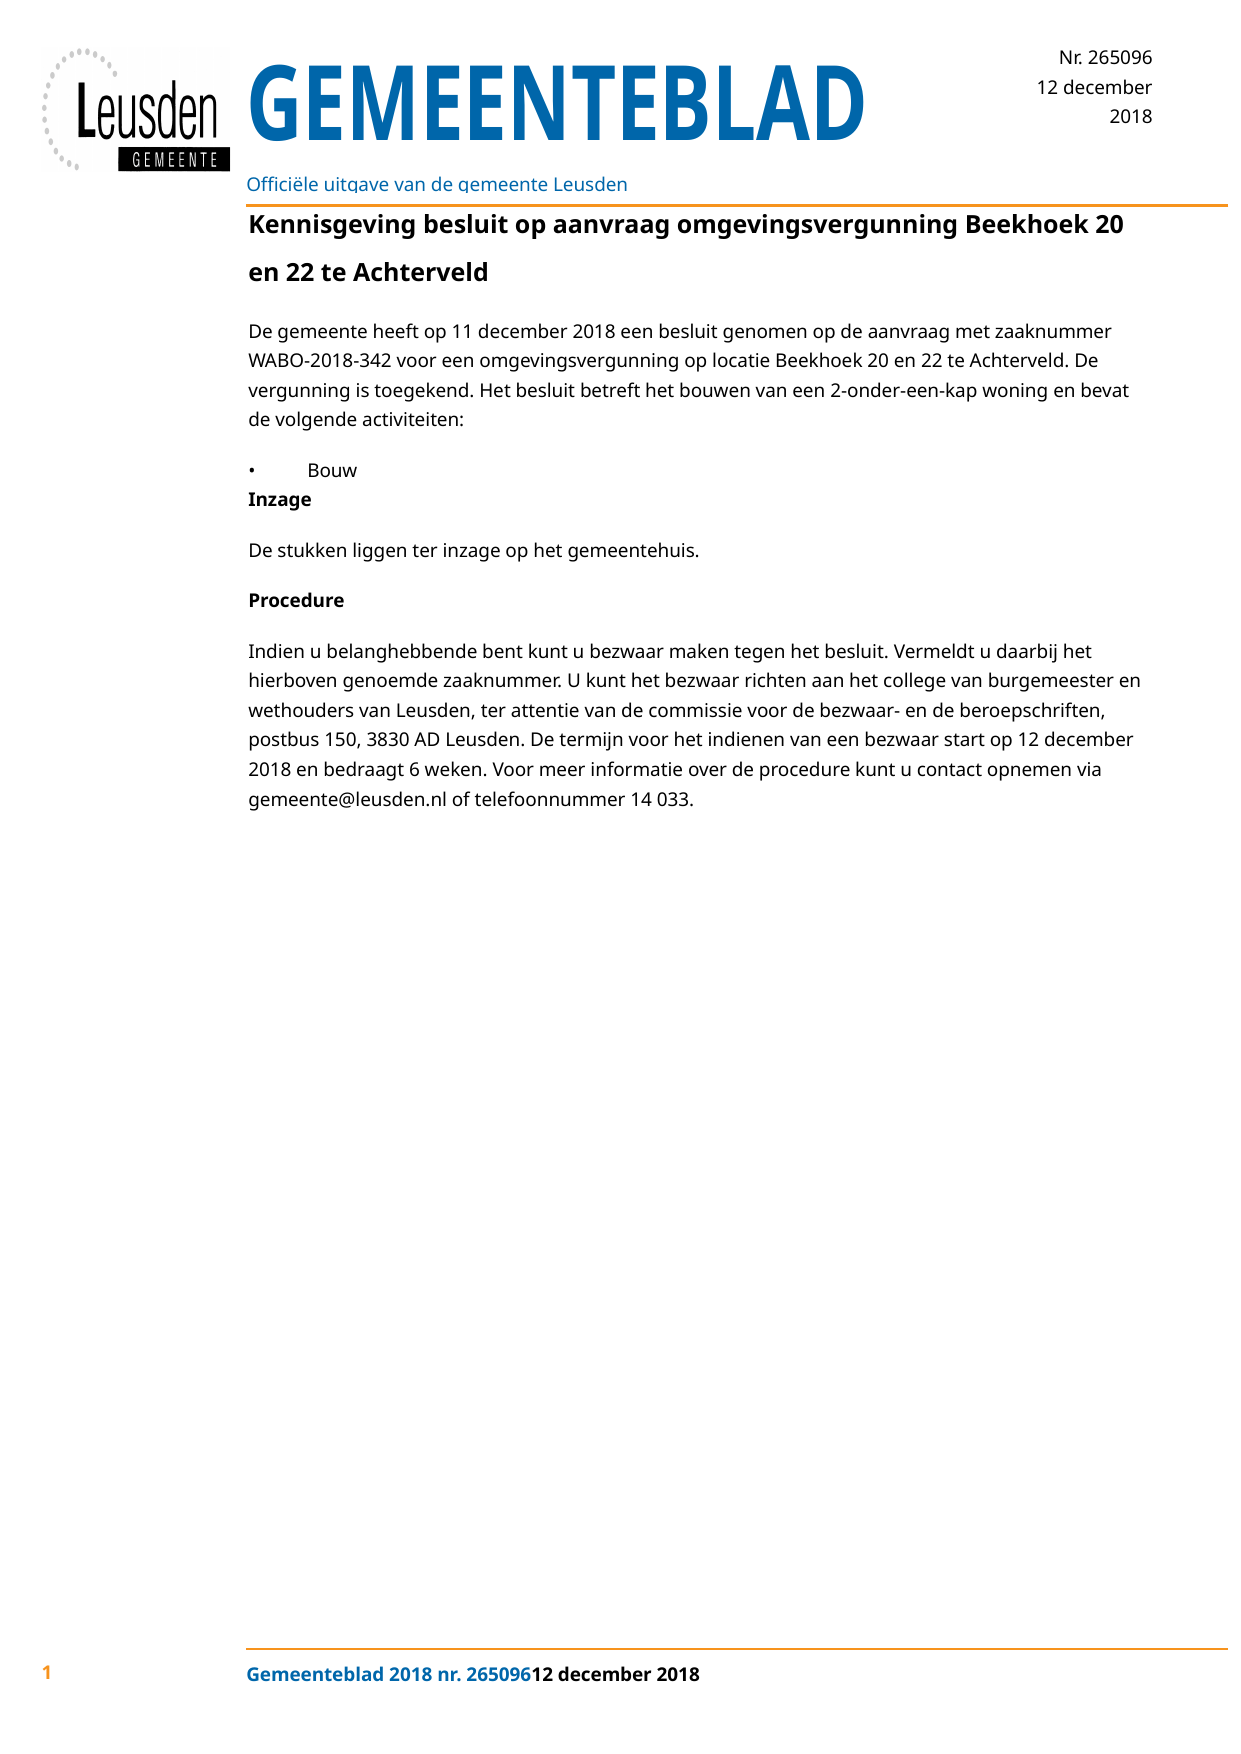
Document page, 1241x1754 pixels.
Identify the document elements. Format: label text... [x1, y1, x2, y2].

text Procedure [248, 587, 1152, 613]
text De stukken liggen ter inzage op het gemeentehuis. [248, 537, 1152, 563]
text De gemeente heeft op 11 december 2018 een besluit genomen op de aanvraag met zaaknummer WABO-2018-342 voor een omgevingsvergunning op locatie Beekhoek 20 en 22 te Achterveld. De vergunning is toegekend. Het besluit betreft het bouwen van een 2-onder-een-kap woning en bevat de volgende activiteiten: [248, 318, 1152, 432]
text Kennisgeving besluit op aanvraag omgevingsvergunning Beekhoek 20 en 22 te Achterveld [248, 207, 1152, 288]
text Indien u belanghebbende bent kunt u bezwaar maken tegen het besluit. Vermeldt u daarbij het hierboven genoemde zaaknummer. U kunt het bezwaar richten aan het college van burgemeester en wethouders van Leusden, ter attentie van de commissie voor de bezwaar- en de beroepschriften, postbus 150, 3830 AD Leusden. De termijn voor het indienen van een bezwaar start op 12 december 2018 en bedraagt 6 weken. Voor meer informatie over de procedure kunt u contact opnemen via gemeente@leusden.nl of telefoonnummer 14 033. [248, 638, 1152, 812]
picture [41, 47, 231, 172]
text Inzage [248, 487, 1152, 512]
list Bouw [248, 457, 1152, 483]
